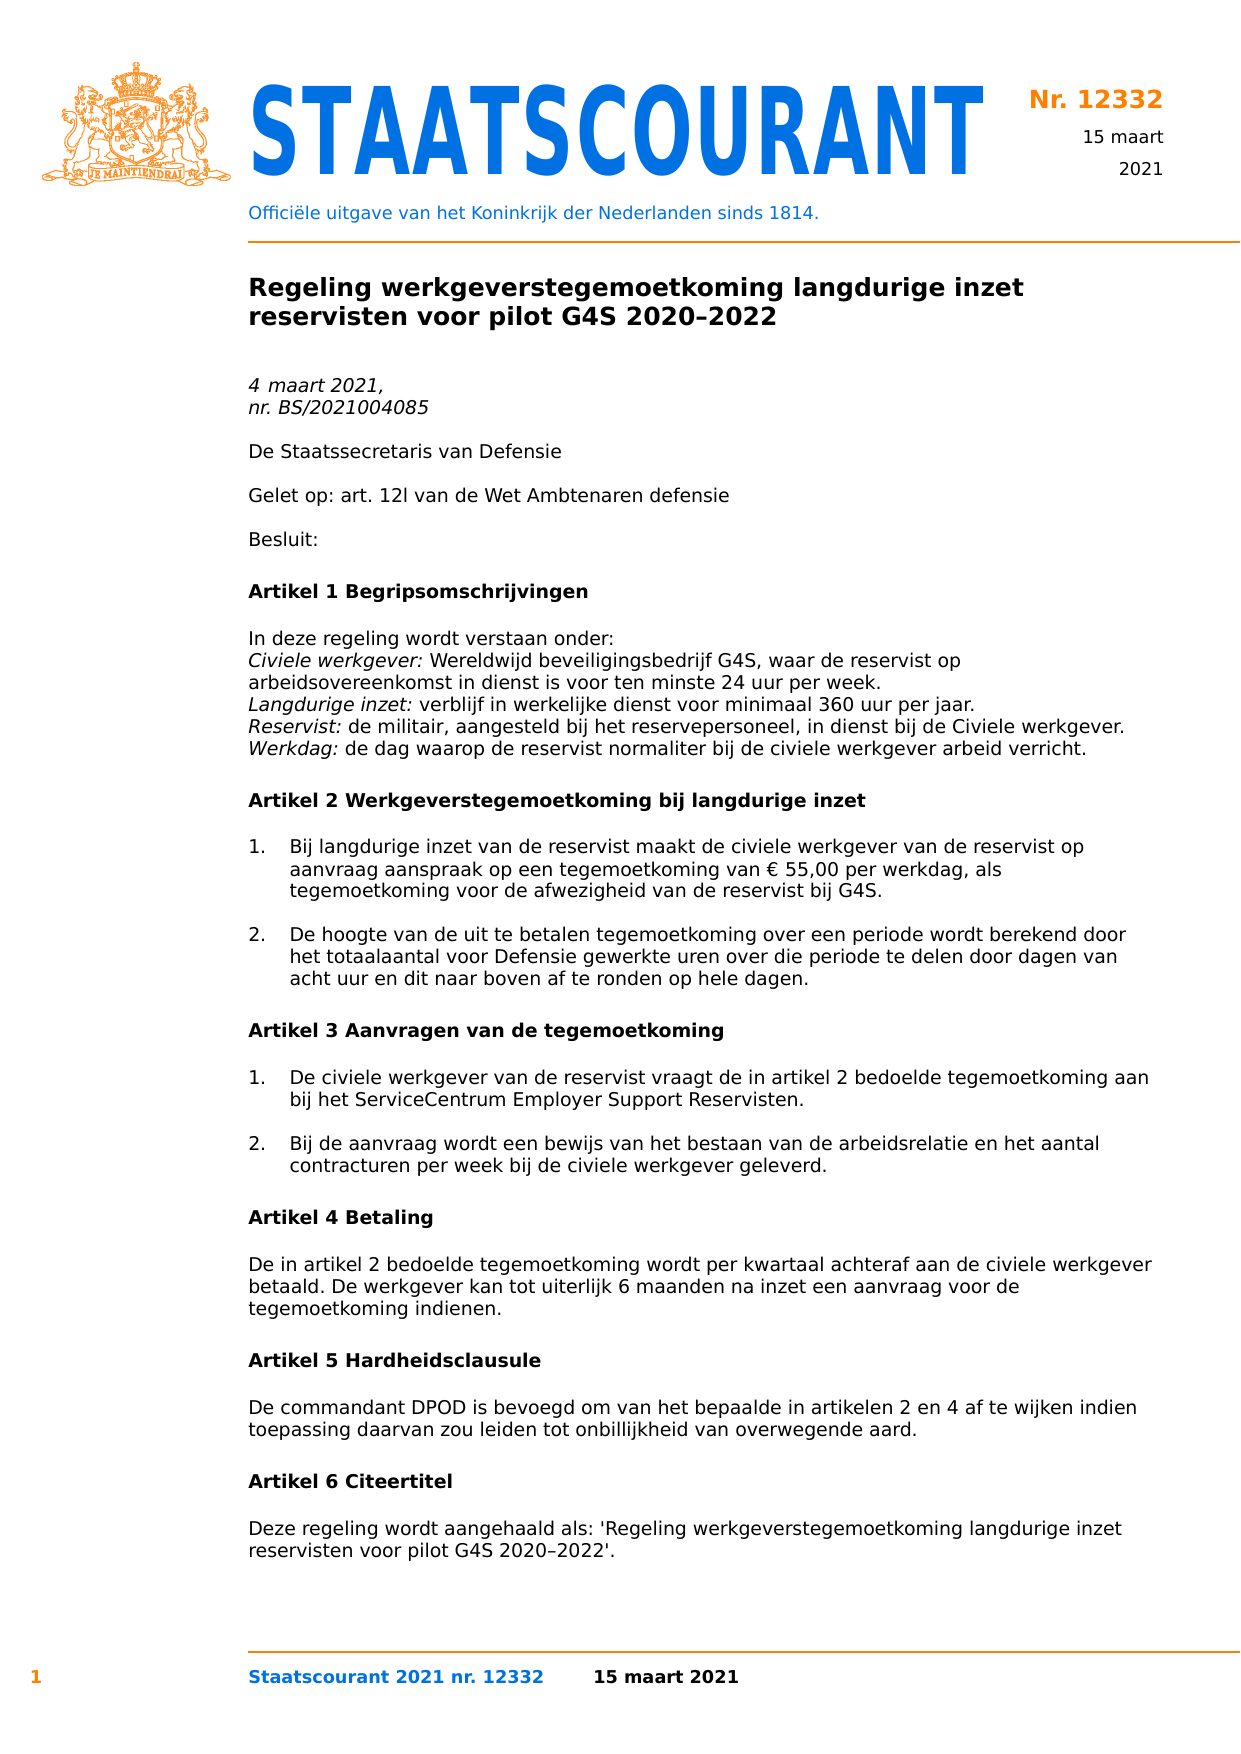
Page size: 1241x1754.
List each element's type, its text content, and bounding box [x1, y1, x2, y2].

text 4 maart 2021, [248, 375, 1163, 397]
table_cell Officiële uitgave van het Koninkrijk der Nederlanden sinds 1814. [248, 203, 1240, 241]
text Civiele werkgever: Wereldwijd beveiligingsbedrijf G4S, waar de reservist op arbeidsovereenkomst in dienst is voor ten minste 24 uur per week. [248, 649, 1163, 693]
text Gelet op: art. 12l van de Wet Ambtenaren defensie [248, 485, 1163, 507]
subtitle Artikel 2 Werkgeverstegemoetkoming bij langdurige inzet [248, 789, 1163, 811]
text De Staatssecretaris van Defensie [248, 441, 1163, 463]
subtitle Artikel 4 Betaling [248, 1207, 1163, 1229]
text De in artikel 2 bedoelde tegemoetkoming wordt per kwartaal achteraf aan de civiele werkgever betaald. De werkgever kan tot uiterlijk 6 maanden na inzet een aanvraag voor de tegemoetkoming indienen. [248, 1254, 1163, 1320]
text 1. De civiele werkgever van de reservist vraagt de in artikel 2 bedoelde tegemoetkoming aan bij het ServiceCentrum Employer Support Reservisten. [248, 1067, 1163, 1111]
picture [41, 62, 231, 186]
subtitle Regeling werkgeverstegemoetkoming langdurige inzet reservisten voor pilot G4S 2020–2022 [248, 273, 1163, 331]
table_header Nr. 12332 [998, 62, 1240, 121]
table_cell 2021 [998, 153, 1240, 203]
text nr. BS/2021004085 [248, 397, 1163, 419]
text Werkdag: de dag waarop de reservist normaliter bij de civiele werkgever arbeid verricht. [248, 737, 1163, 759]
subtitle Artikel 1 Begripsomschrijvingen [248, 581, 1163, 603]
text 2. Bij de aanvraag wordt een bewijs van het bestaan van de arbeidsrelatie en het aantal contracturen per week bij de civiele werkgever geleverd. [248, 1133, 1163, 1177]
table_cell 15 maart [998, 121, 1240, 153]
subtitle Artikel 5 Hardheidsclausule [248, 1350, 1163, 1372]
table_header [25, 62, 248, 241]
text Deze regeling wordt aangehaald als: 'Regeling werkgeverstegemoetkoming langdurige inzet reservisten voor pilot G4S 2020–2022'. [248, 1518, 1163, 1562]
text In deze regeling wordt verstaan onder: [248, 628, 1163, 649]
text 1. Bij langdurige inzet van de reservist maakt de civiele werkgever van de reservist op aanvraag aanspraak op een tegemoetkoming van € 55,00 per werkdag, als tegemoetkoming voor de afwezigheid van de reservist bij G4S. [248, 836, 1163, 902]
table_header STAATSCOURANT [248, 62, 998, 203]
text Langdurige inzet: verblijf in werkelijke dienst voor minimaal 360 uur per jaar. [248, 693, 1163, 716]
subtitle Artikel 3 Aanvragen van de tegemoetkoming [248, 1020, 1163, 1042]
text Besluit: [248, 529, 1163, 551]
text De commandant DPOD is bevoegd om van het bepaalde in artikelen 2 en 4 af te wijken indien toepassing daarvan zou leiden tot onbillijkheid van overwegende aard. [248, 1397, 1163, 1441]
text Reservist: de militair, aangesteld bij het reservepersoneel, in dienst bij de Civiele werkgever. [248, 716, 1163, 737]
text 2. De hoogte van de uit te betalen tegemoetkoming over een periode wordt berekend door het totaalaantal voor Defensie gewerkte uren over die periode te delen door dagen van acht uur en dit naar boven af te ronden op hele dagen. [248, 924, 1163, 990]
subtitle Artikel 6 Citeertitel [248, 1471, 1163, 1493]
